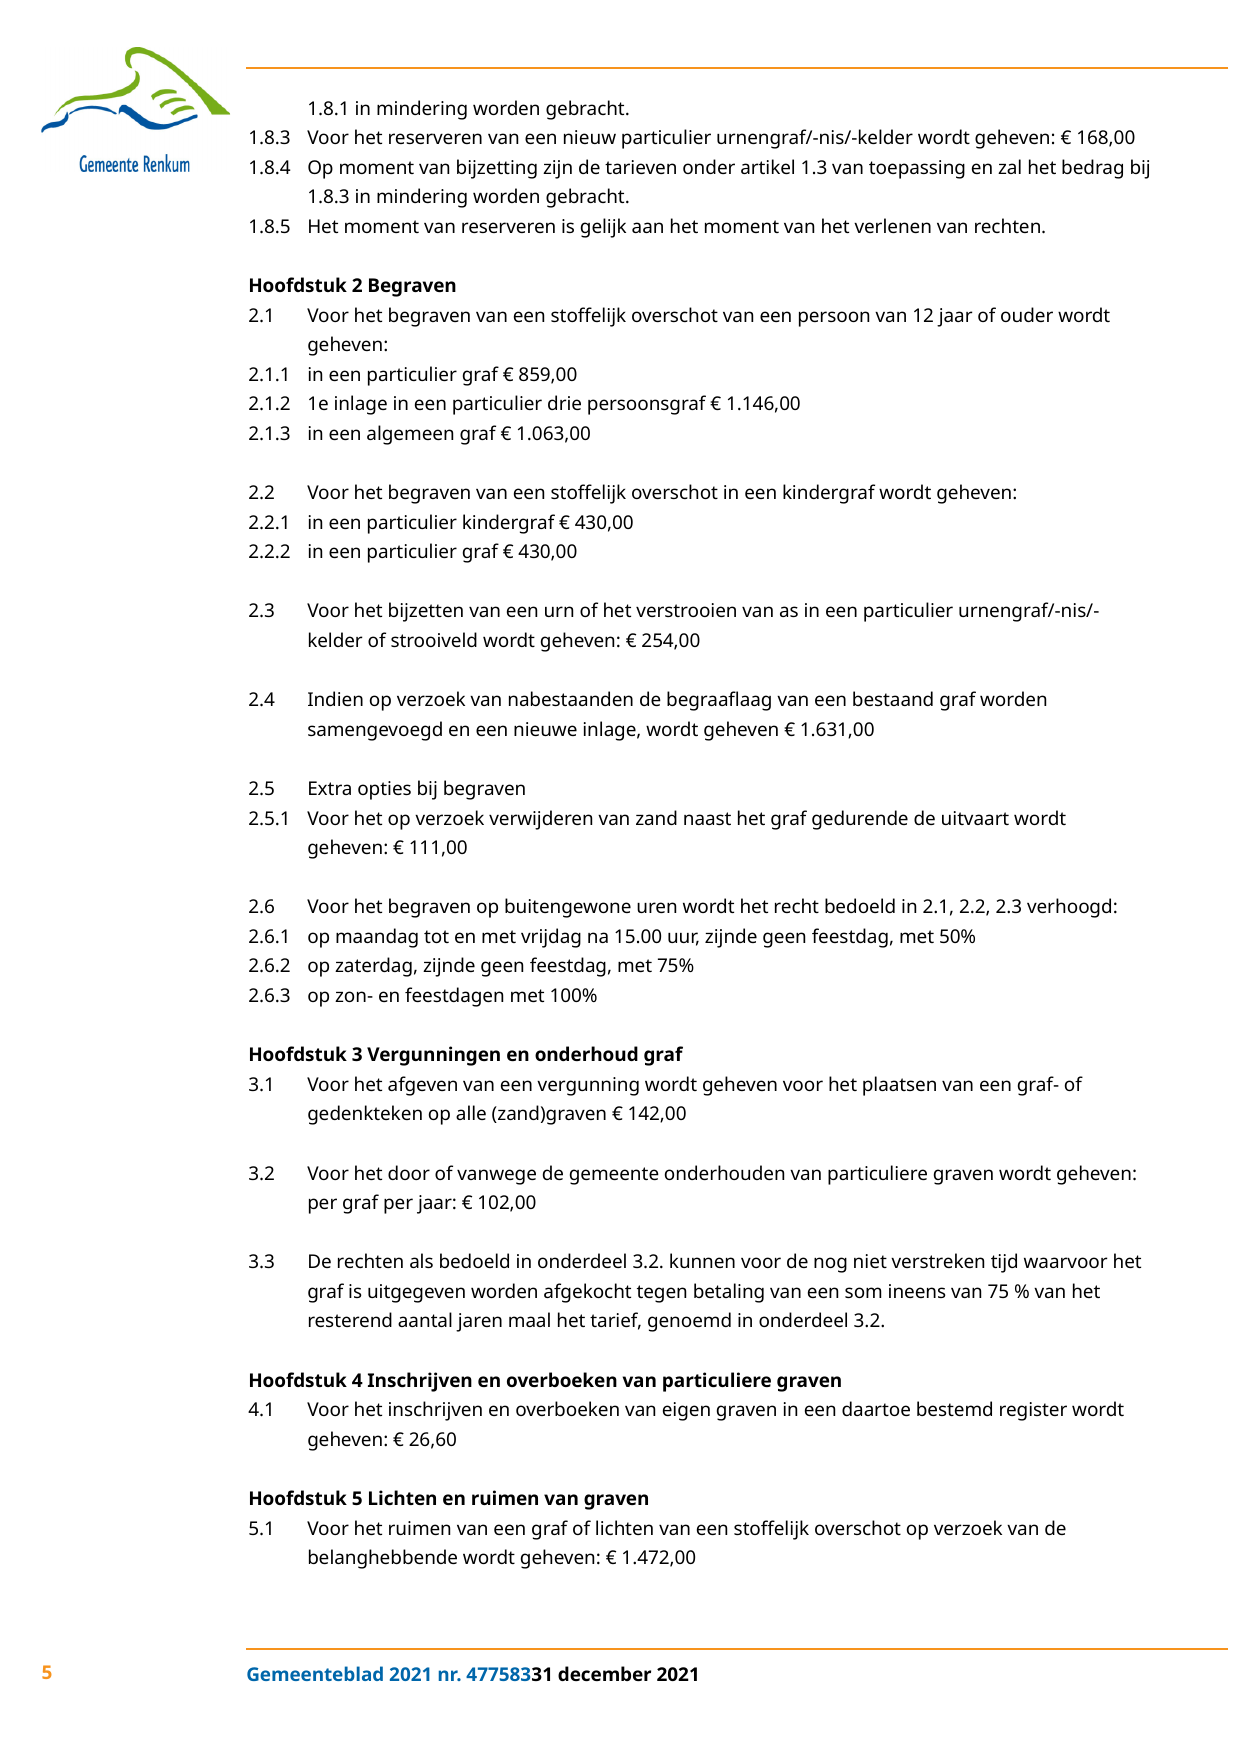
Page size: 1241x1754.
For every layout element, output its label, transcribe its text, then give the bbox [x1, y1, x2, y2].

list Voor het begraven op buitengewone uren wordt het recht bedoeld in 2.1, 2.2, 2.3 verhoogd: [248, 893, 1152, 919]
list 1.8.1 in mindering worden gebracht. [248, 95, 1152, 121]
list op maandag tot en met vrijdag na 15.00 uur, zijnde geen feestdag, met 50% [248, 923, 1152, 949]
list Voor het begraven van een stoffelijk overschot van een persoon van 12 jaar of ouder wordt geheven: [248, 302, 1152, 357]
list Voor het op verzoek verwijderen van zand naast het graf gedurende de uitvaart wordt geheven: € 111,00 [248, 805, 1152, 860]
list in een particulier graf € 430,00 [248, 538, 1152, 564]
list Voor het inschrijven en overboeken van eigen graven in een daartoe bestemd register wordt geheven: € 26,60 [248, 1396, 1152, 1452]
list Voor het reserveren van een nieuw particulier urnengraf/-nis/-kelder wordt geheven: € 168,00 [248, 124, 1152, 150]
text Hoofdstuk 2 Begraven [248, 272, 1152, 298]
list Voor het begraven van een stoffelijk overschot in een kindergraf wordt geheven: [248, 479, 1152, 505]
list Het moment van reserveren is gelijk aan het moment van het verlenen van rechten. [248, 213, 1152, 239]
list in een particulier kindergraf € 430,00 [248, 509, 1152, 535]
list in een algemeen graf € 1.063,00 [248, 420, 1152, 446]
list De rechten als bedoeld in onderdeel 3.2. kunnen voor de nog niet verstreken tijd waarvoor het graf is uitgegeven worden afgekocht tegen betaling van een som ineens van 75 % van het resterend aantal jaren maal het tarief, genoemd in onderdeel 3.2. [248, 1248, 1152, 1333]
list Extra opties bij begraven [248, 775, 1152, 801]
list Voor het bijzetten van een urn of het verstrooien van as in een particulier urnengraf/-nis/-kelder of strooiveld wordt geheven: € 254,00 [248, 598, 1152, 653]
text Hoofdstuk 5 Lichten en ruimen van graven [248, 1485, 1152, 1511]
list Indien op verzoek van nabestaanden de begraaflaag van een bestaand graf worden samengevoegd en een nieuwe inlage, wordt geheven € 1.631,00 [248, 686, 1152, 742]
list Voor het afgeven van een vergunning wordt geheven voor het plaatsen van een graf- of gedenkteken op alle (zand)graven € 142,00 [248, 1071, 1152, 1126]
list Voor het door of vanwege de gemeente onderhouden van particuliere graven wordt geheven: per graf per jaar: € 102,00 [248, 1160, 1152, 1215]
picture [41, 47, 231, 172]
list 1e inlage in een particulier drie persoonsgraf € 1.146,00 [248, 391, 1152, 416]
list Op moment van bijzetting zijn de tarieven onder artikel 1.3 van toepassing en zal het bedrag bij 1.8.3 in mindering worden gebracht. [248, 154, 1152, 209]
list op zaterdag, zijnde geen feestdag, met 75% [248, 953, 1152, 978]
text Hoofdstuk 3 Vergunningen en onderhoud graf [248, 1041, 1152, 1067]
list Voor het ruimen van een graf of lichten van een stoffelijk overschot op verzoek van de belanghebbende wordt geheven: € 1.472,00 [248, 1515, 1152, 1570]
list in een particulier graf € 859,00 [248, 361, 1152, 387]
text Hoofdstuk 4 Inschrijven en overboeken van particuliere graven [248, 1367, 1152, 1393]
list op zon- en feestdagen met 100% [248, 982, 1152, 1008]
